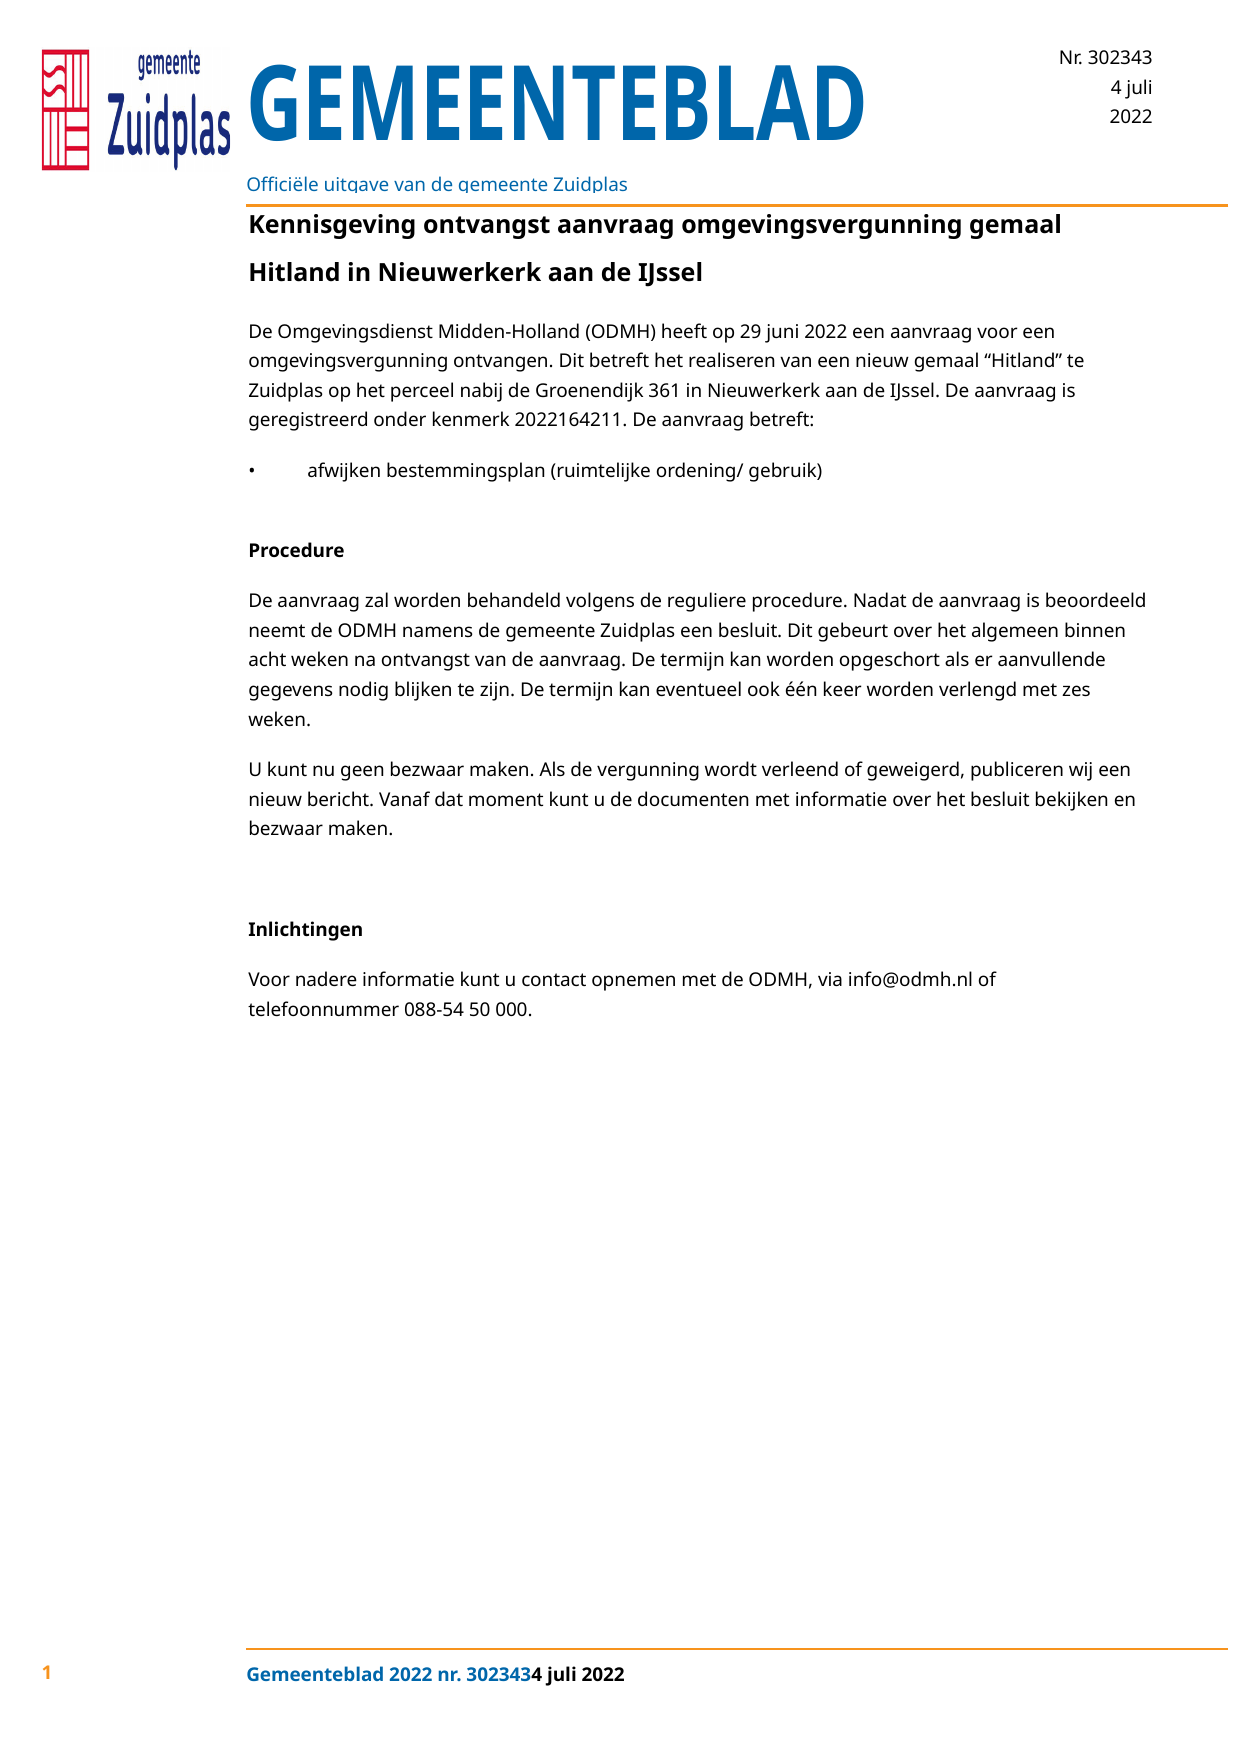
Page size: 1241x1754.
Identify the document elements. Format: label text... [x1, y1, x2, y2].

text Procedure [248, 537, 1152, 563]
text Inlichtingen [248, 916, 1152, 942]
picture [41, 47, 231, 172]
text Kennisgeving ontvangst aanvraag omgevingsvergunning gemaal Hitland in Nieuwerkerk aan de IJssel [248, 207, 1152, 288]
text Voor nadere informatie kunt u contact opnemen met de ODMH, via info@odmh.nl of telefoonnummer 088-54 50 000. [248, 967, 1152, 1022]
list afwijken bestemmingsplan (ruimtelijke ordening/ gebruik) [248, 457, 1152, 483]
text U kunt nu geen bezwaar maken. Als de vergunning wordt verleend of geweigerd, publiceren wij een nieuw bericht. Vanaf dat moment kunt u de documenten met informatie over het besluit bekijken en bezwaar maken. [248, 756, 1152, 841]
text De aanvraag zal worden behandeld volgens de reguliere procedure. Nadat de aanvraag is beoordeeld neemt de ODMH namens de gemeente Zuidplas een besluit. Dit gebeurt over het algemeen binnen acht weken na ontvangst van de aanvraag. De termijn kan worden opgeschort als er aanvullende gegevens nodig blijken te zijn. De termijn kan eventueel ook één keer worden verlengd met zes weken. [248, 587, 1152, 732]
text De Omgevingsdienst Midden-Holland (ODMH) heeft op 29 juni 2022 een aanvraag voor een omgevingsvergunning ontvangen. Dit betreft het realiseren van een nieuw gemaal “Hitland” te Zuidplas op het perceel nabij de Groenendijk 361 in Nieuwerkerk aan de IJssel. De aanvraag is geregistreerd onder kenmerk 2022164211. De aanvraag betreft: [248, 318, 1152, 432]
